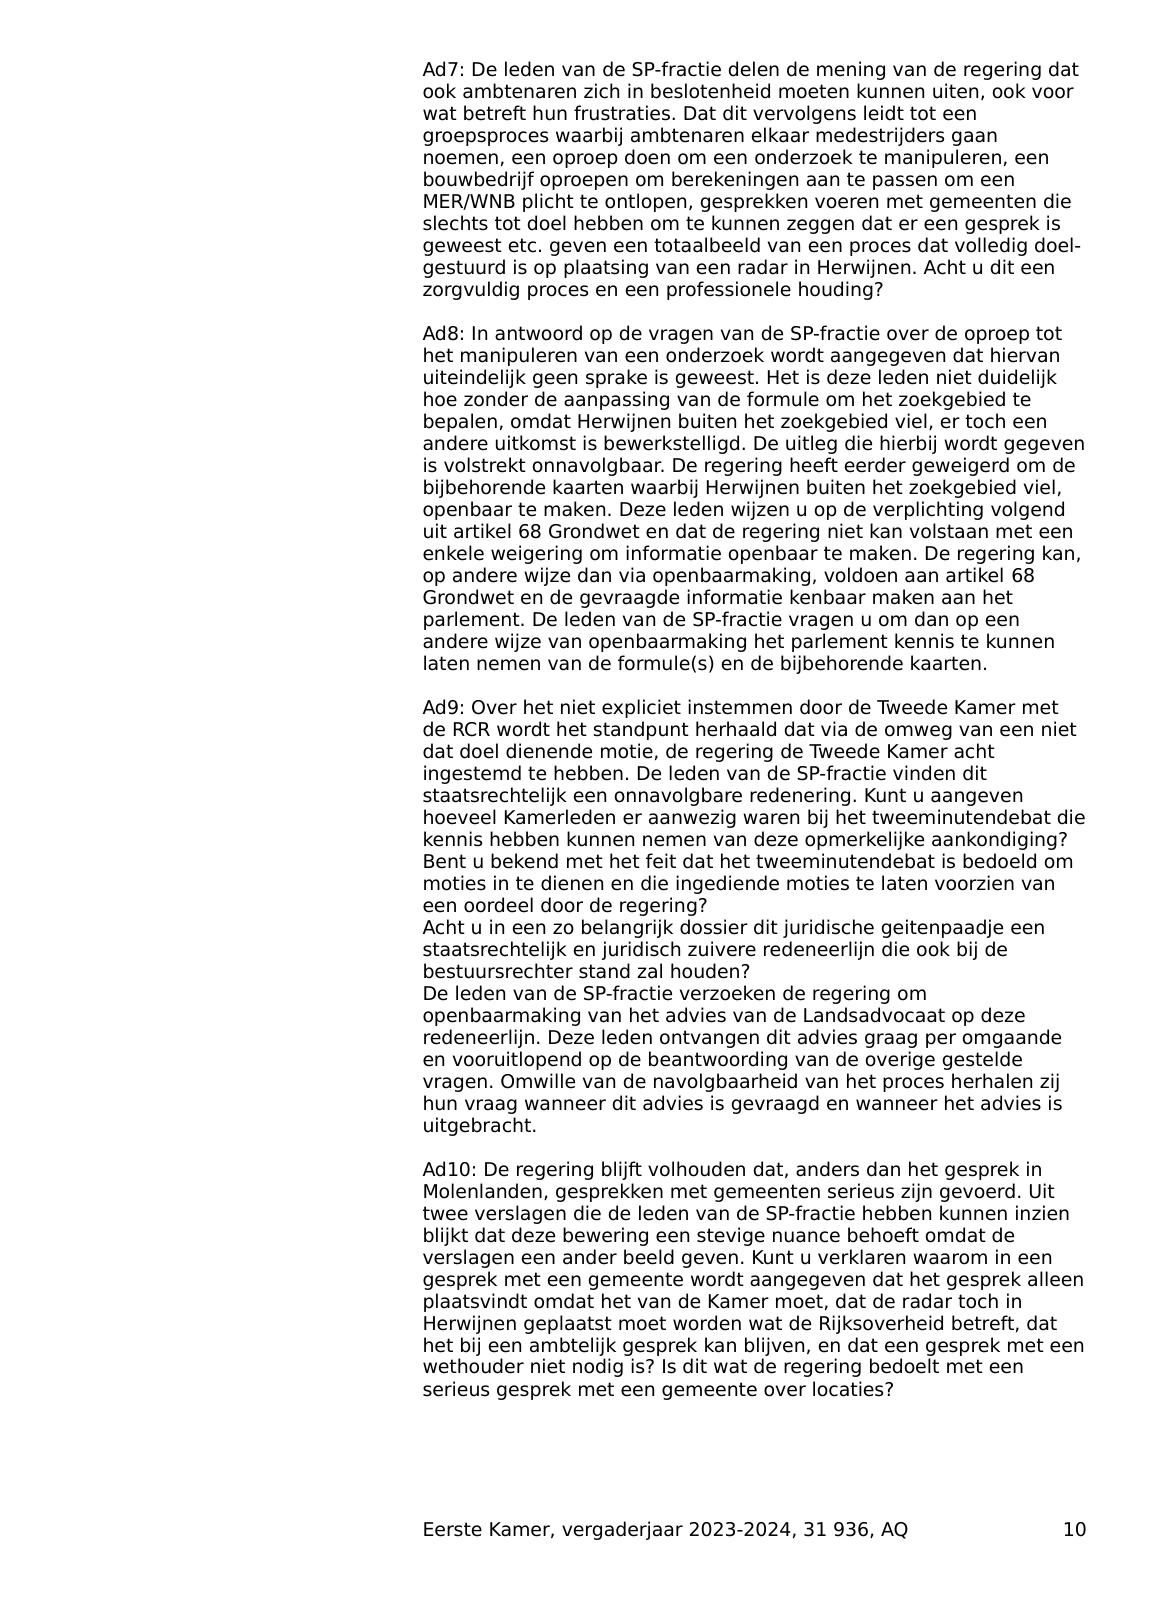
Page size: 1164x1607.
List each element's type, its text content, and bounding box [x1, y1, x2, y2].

text Acht u in een zo belangrijk dossier dit juridische geitenpaadje een staatsrechtelijk en juridisch zuivere redeneerlijn die ook bij de bestuursrechter stand zal houden? [422, 917, 1087, 983]
text Ad10: De regering blijft volhouden dat, anders dan het gesprek in Molenlanden, gesprekken met gemeenten serieus zijn gevoerd. Uit twee verslagen die de leden van de SP-fractie hebben kunnen inzien blijkt dat deze bewering een stevige nuance behoeft omdat de verslagen een ander beeld geven. Kunt u verklaren waarom in een gesprek met een gemeente wordt aangegeven dat het gesprek alleen plaatsvindt omdat het van de Kamer moet, dat de radar toch in Herwijnen geplaatst moet worden wat de Rijksoverheid betreft, dat het bij een ambtelijk gesprek kan blijven, en dat een gesprek met een wethouder niet nodig is? Is dit wat de regering bedoelt met een serieus gesprek met een gemeente over locaties? [422, 1159, 1087, 1400]
text De leden van de SP-fractie verzoeken de regering om openbaarmaking van het advies van de Landsadvocaat op deze redeneerlijn. Deze leden ontvangen dit advies graag per omgaande en vooruitlopend op de beantwoording van de overige gestelde vragen. Omwille van de navolgbaarheid van het proces herhalen zij hun vraag wanneer dit advies is gevraagd en wanneer het advies is uitgebracht. [422, 983, 1087, 1136]
text Ad8: In antwoord op de vragen van de SP-fractie over de oproep tot het manipuleren van een onderzoek wordt aangegeven dat hiervan uiteindelijk geen sprake is geweest. Het is deze leden niet duidelijk hoe zonder de aanpassing van de formule om het zoekgebied te bepalen, omdat Herwijnen buiten het zoekgebied viel, er toch een andere uitkomst is bewerkstelligd. De uitleg die hierbij wordt gegeven is volstrekt onnavolgbaar. De regering heeft eerder geweigerd om de bijbehorende kaarten waarbij Herwijnen buiten het zoekgebied viel, openbaar te maken. Deze leden wijzen u op de verplichting volgend uit artikel 68 Grondwet en dat de regering niet kan volstaan met een enkele weigering om informatie openbaar te maken. De regering kan, op andere wijze dan via openbaarmaking, voldoen aan artikel 68 Grondwet en de gevraagde informatie kenbaar maken aan het parlement. De leden van de SP-fractie vragen u om dan op een andere wijze van openbaarmaking het parlement kennis te kunnen laten nemen van de formule(s) en de bijbehorende kaarten. [422, 323, 1087, 675]
text Ad9: Over het niet expliciet instemmen door de Tweede Kamer met de RCR wordt het standpunt herhaald dat via de omweg van een niet dat doel dienende motie, de regering de Tweede Kamer acht ingestemd te hebben. De leden van de SP-fractie vinden dit staatsrechtelijk een onnavolgbare redenering. Kunt u aangeven hoeveel Kamerleden er aanwezig waren bij het tweeminutendebat die kennis hebben kunnen nemen van deze opmerkelijke aankondiging? Bent u bekend met het feit dat het tweeminutendebat is bedoeld om moties in te dienen en die ingediende moties te laten voorzien van een oordeel door de regering? [422, 697, 1087, 917]
text Ad7: De leden van de SP-fractie delen de mening van de regering dat ook ambtenaren zich in beslotenheid moeten kunnen uiten, ook voor wat betreft hun frustraties. Dat dit vervolgens leidt tot een groepsproces waarbij ambtenaren elkaar medestrijders gaan noemen, een oproep doen om een onderzoek te manipuleren, een bouwbedrijf oproepen om berekeningen aan te passen om een MER/WNB plicht te ontlopen, gesprekken voeren met gemeenten die slechts tot doel hebben om te kunnen zeggen dat er een gesprek is geweest etc. geven een totaalbeeld van een proces dat volledig doel-gestuurd is op plaatsing van een radar in Herwijnen. Acht u dit een zorgvuldig proces en een professionele houding? [422, 59, 1087, 301]
